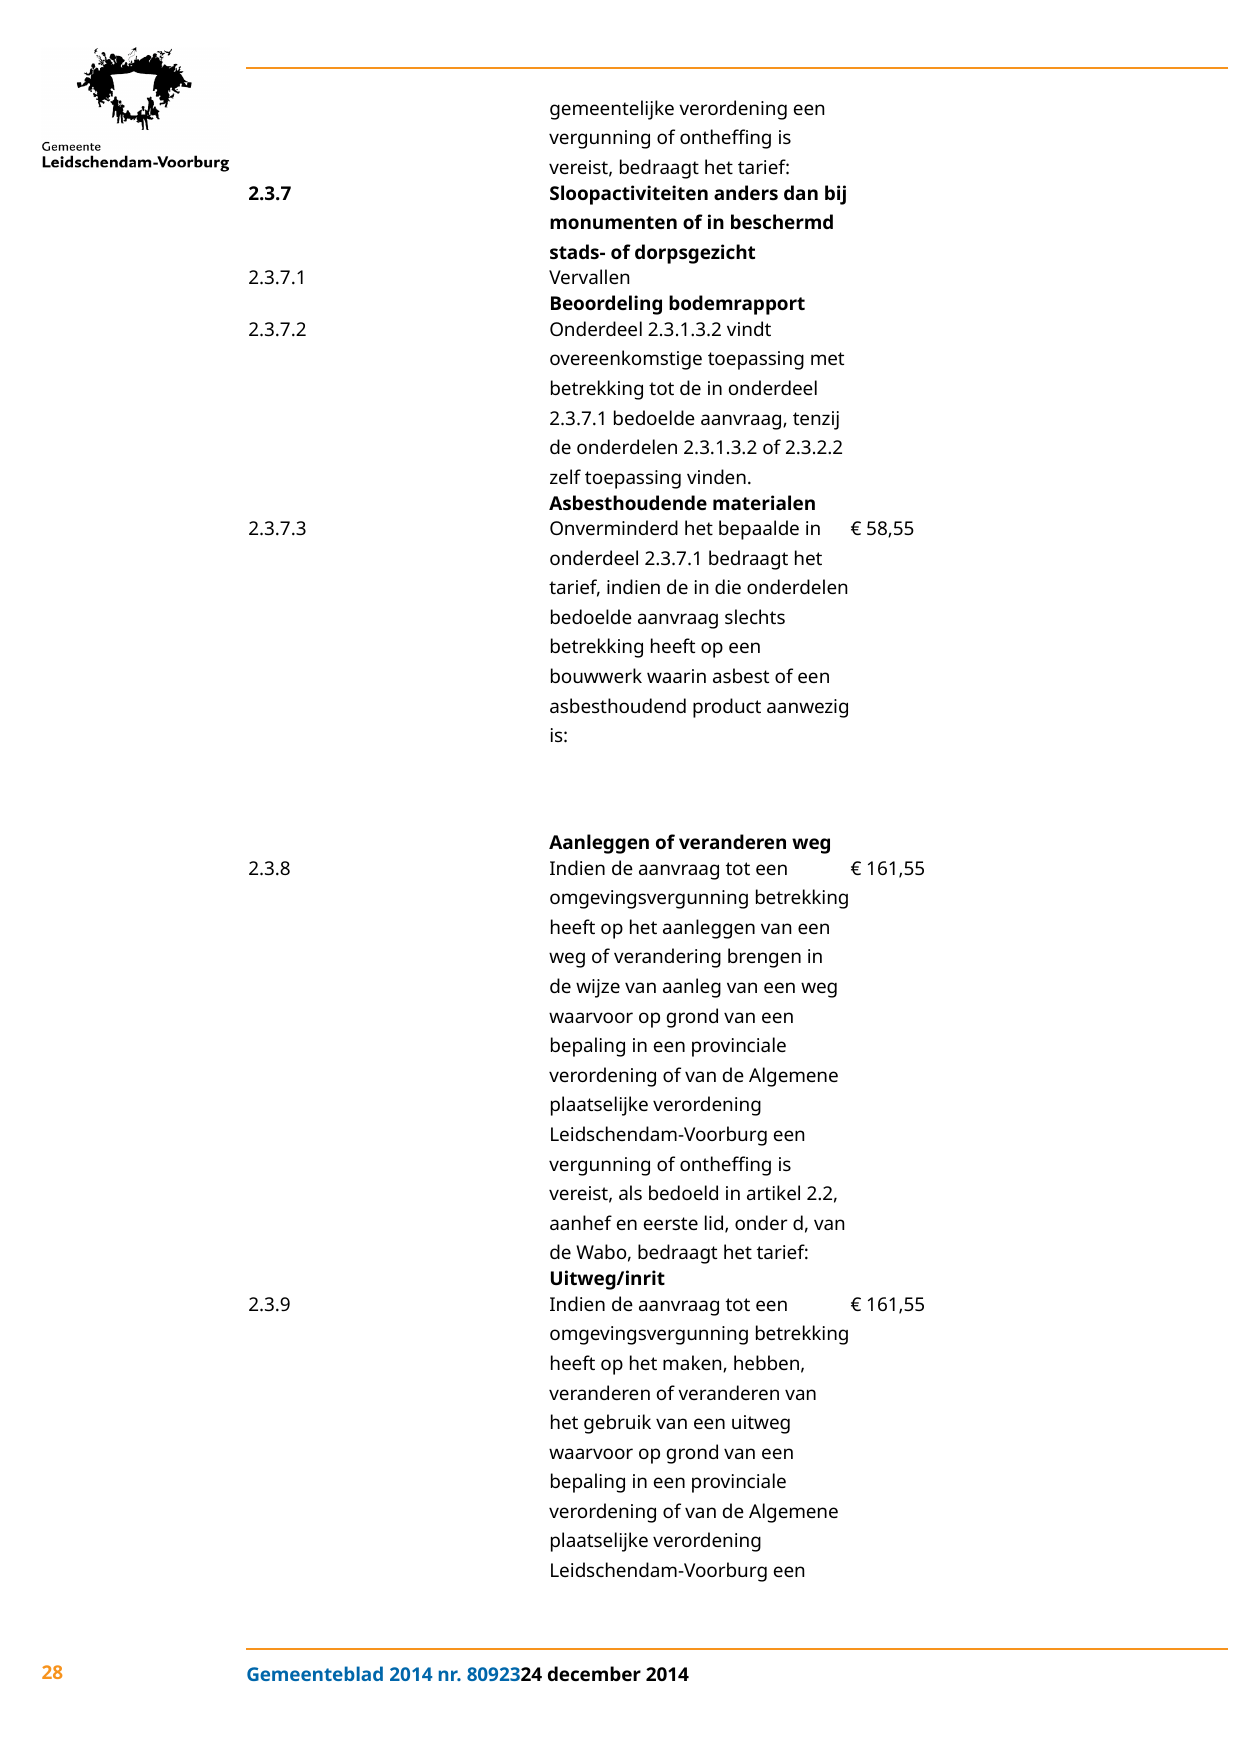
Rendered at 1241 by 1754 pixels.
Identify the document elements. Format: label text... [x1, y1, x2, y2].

table_cell [850, 316, 1152, 490]
table_cell [248, 490, 549, 515]
table_header Aanleggen of veranderen weg [549, 829, 850, 855]
picture [41, 47, 231, 172]
table_cell 2.3.7.2 [248, 316, 549, 490]
table_cell 2.3.7 [248, 180, 549, 264]
table_cell Beoordeling bodemrapport [549, 290, 850, 316]
table_cell Indien de aanvraag tot een omgevingsvergunning betrekking heeft op het aanleggen van een weg of verandering brengen in de wijze van aanleg van een weg waarvoor op grond van een bepaling in een provinciale verordening of van de Algemene plaatselijke verordening Leidschendam-Voorburg een vergunning of ontheffing is vereist, als bedoeld in artikel 2.2, aanhef en eerste lid, onder d, van de Wabo, bedraagt het tarief: [549, 855, 850, 1265]
table_cell Sloopactiviteiten anders dan bij monumenten of in beschermd stads- of dorpsgezicht [549, 180, 850, 264]
table_cell [850, 290, 1152, 316]
table_cell Vervallen [549, 265, 850, 290]
table_cell Uitweg/inrit [549, 1265, 850, 1291]
table_cell gemeentelijke verordening een vergunning of ontheffing is vereist, bedraagt het tarief: [549, 95, 850, 180]
table_cell Onderdeel 2.3.1.3.2 vindt overeenkomstige toepassing met betrekking tot de in onderdeel 2.3.7.1 bedoelde aanvraag, tenzij de onderdelen 2.3.1.3.2 of 2.3.2.2 zelf toepassing vinden. [549, 316, 850, 490]
table_cell € 161,55 [850, 1291, 1152, 1583]
table_cell [850, 265, 1152, 290]
table_cell 2.3.7.3 [248, 515, 549, 748]
table_cell € 58,55 [850, 515, 1152, 748]
table_cell [850, 180, 1152, 264]
table_cell [248, 95, 549, 180]
table_cell [850, 490, 1152, 515]
table_cell [850, 95, 1152, 180]
table_cell [850, 1265, 1152, 1291]
table_header [850, 829, 1152, 855]
table_cell [248, 290, 549, 316]
table_cell Onverminderd het bepaalde in onderdeel 2.3.7.1 bedraagt het tarief, indien de in die onderdelen bedoelde aanvraag slechts betrekking heeft op een bouwwerk waarin asbest of een asbesthoudend product aanwezig is: [549, 515, 850, 748]
table_cell [248, 1265, 549, 1291]
table_cell Asbesthoudende materialen [549, 490, 850, 515]
table_cell 2.3.7.1 [248, 265, 549, 290]
table_cell Indien de aanvraag tot een omgevingsvergunning betrekking heeft op het maken, hebben, veranderen of veranderen van het gebruik van een uitweg waarvoor op grond van een bepaling in een provinciale verordening of van de Algemene plaatselijke verordening Leidschendam-Voorburg een [549, 1291, 850, 1583]
table_header [248, 829, 549, 855]
table_cell € 161,55 [850, 855, 1152, 1265]
table_cell 2.3.9 [248, 1291, 549, 1583]
table_cell 2.3.8 [248, 855, 549, 1265]
